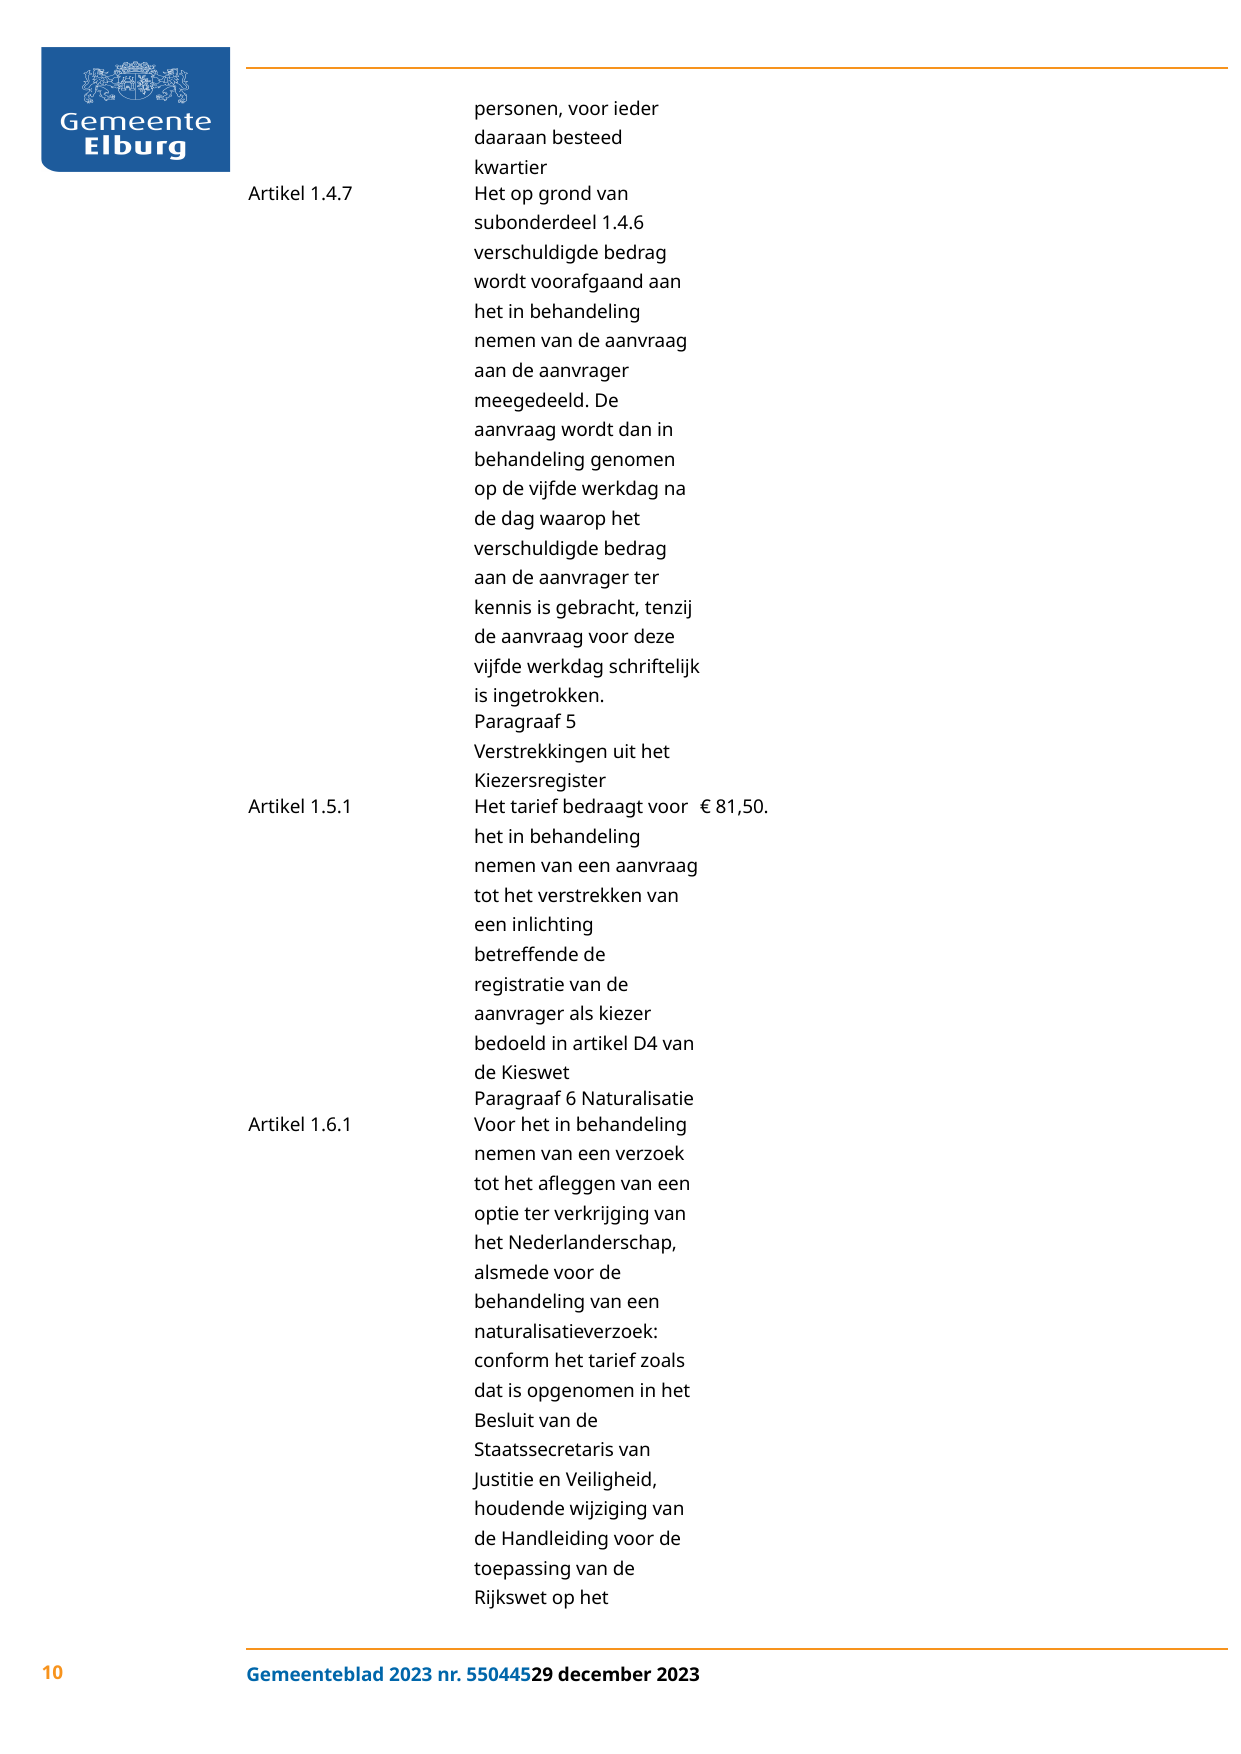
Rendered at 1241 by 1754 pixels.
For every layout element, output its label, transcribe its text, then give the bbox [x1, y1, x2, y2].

table_cell [248, 95, 474, 180]
table_cell Paragraaf 5 Verstrekkingen uit het Kiezersregister [474, 708, 700, 793]
table_cell Artikel 1.6.1 [248, 1111, 474, 1610]
table_cell € 81,50. [700, 793, 926, 1085]
table_cell [700, 95, 926, 180]
picture [41, 47, 231, 172]
table_cell Het op grond van subonderdeel 1.4.6 verschuldigde bedrag wordt voorafgaand aan het in behandeling nemen van de aanvraag aan de aanvrager meegedeeld. De aanvraag wordt dan in behandeling genomen op de vijfde werkdag na de dag waarop het verschuldigde bedrag aan de aanvrager ter kennis is gebracht, tenzij de aanvraag voor deze vijfde werkdag schriftelijk is ingetrokken. [474, 180, 700, 708]
table_cell Het tarief bedraagt voor het in behandeling nemen van een aanvraag tot het verstrekken van een inlichting betreffende de registratie van de aanvrager als kiezer bedoeld in artikel D4 van de Kieswet [474, 793, 700, 1085]
table_cell Artikel 1.5.1 [248, 793, 474, 1085]
table_cell personen, voor ieder daaraan besteed kwartier [474, 95, 700, 180]
table_cell [248, 708, 474, 793]
table_cell Artikel 1.4.7 [248, 180, 474, 708]
table_cell [700, 1085, 926, 1111]
table_cell Voor het in behandeling nemen van een verzoek tot het afleggen van een optie ter verkrijging van het Nederlanderschap, alsmede voor de behandeling van een naturalisatieverzoek: conform het tarief zoals dat is opgenomen in het Besluit van de Staatssecretaris van Justitie en Veiligheid, houdende wijziging van de Handleiding voor de toepassing van de Rijkswet op het [474, 1111, 700, 1610]
table_cell Paragraaf 6 Naturalisatie [474, 1085, 700, 1111]
table_cell [700, 180, 926, 708]
table_cell [700, 1111, 926, 1610]
table_cell [248, 1085, 474, 1111]
table_cell [700, 708, 926, 793]
